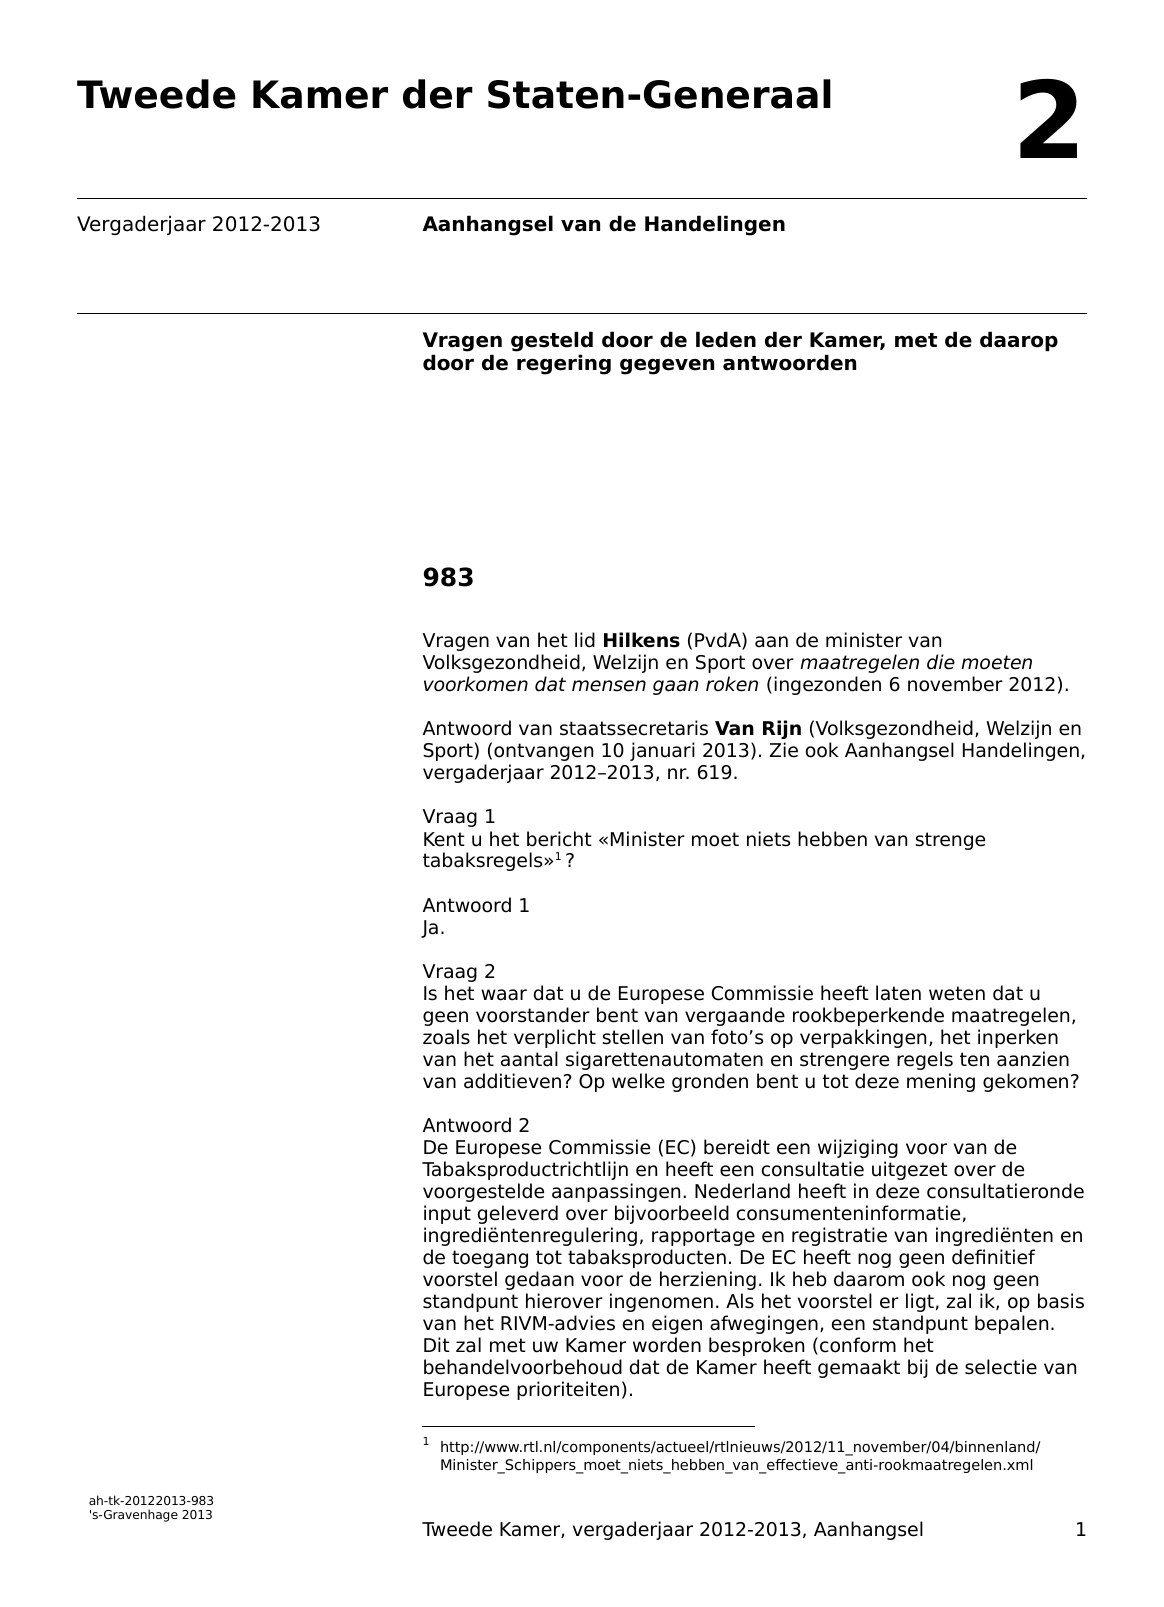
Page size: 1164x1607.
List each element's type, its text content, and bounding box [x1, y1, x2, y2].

table_cell Vragen gesteld door de leden der Kamer, met de daarop door de regering gegeven antwoorden [422, 314, 1087, 375]
table_header Tweede Kamer der Staten-Generaal [77, 59, 886, 198]
text De Europese Commissie (EC) bereidt een wijziging voor van de Tabaksproductrichtlijn en heeft een consultatie uitgezet over de voorgestelde aanpassingen. Nederland heeft in deze consultatieronde input geleverd over bijvoorbeeld consumenteninformatie, ingrediëntenregulering, rapportage en registratie van ingrediënten en de toegang tot tabaksproducten. De EC heeft nog geen definitief voorstel gedaan voor de herziening. Ik heb daarom ook nog geen standpunt hierover ingenomen. Als het voorstel er ligt, zal ik, op basis van het RIVM-advies en eigen afwegingen, een standpunt bepalen. Dit zal met uw Kamer worden besproken (conform het behandelvoorbehoud dat de Kamer heeft gemaakt bij de selectie van Europese prioriteiten). [422, 1137, 1087, 1401]
text Vraag 2 [422, 961, 1087, 983]
text http://www.rtl.nl/components/actueel/rtlnieuws/2012/11_november/04/binnenland/Minister_Schippers_moet_niets_hebben_van_effectieve_anti-rookmaatregelen.xml [422, 1435, 1087, 1474]
table_cell [77, 314, 422, 375]
text Antwoord van staatssecretaris Van Rijn (Volksgezondheid, Welzijn en Sport) (ontvangen 10 januari 2013). Zie ook Aanhangsel Handelingen, vergaderjaar 2012–2013, nr. 619. [422, 718, 1087, 784]
table_cell Aanhangsel van de Handelingen [422, 199, 1087, 313]
text Antwoord 1 [422, 894, 1087, 917]
text Vragen van het lid Hilkens (PvdA) aan de minister van Volksgezondheid, Welzijn en Sport over maatregelen die moeten voorkomen dat mensen gaan roken (ingezonden 6 november 2012). [422, 630, 1087, 696]
text Is het waar dat u de Europese Commissie heeft laten weten dat u geen voorstander bent van vergaande rookbeperkende maatregelen, zoals het verplicht stellen van foto’s op verpakkingen, het inperken van het aantal sigarettenautomaten en strengere regels ten aanzien van additieven? Op welke gronden bent u tot deze mening gekomen? [422, 983, 1087, 1093]
text Kent u het bericht «Minister moet niets hebben van strenge tabaksregels»? [422, 828, 1087, 872]
text 's-Gravenhage 2013 [88, 1508, 323, 1522]
text ah-tk-20122013-983 [88, 1494, 323, 1508]
text 983 [422, 563, 1087, 592]
text Ja. [422, 917, 1087, 938]
table_header 2 [886, 59, 1087, 198]
table_cell Vergaderjaar 2012-2013 [77, 199, 422, 313]
text Vraag 1 [422, 806, 1087, 828]
text Antwoord 2 [422, 1115, 1087, 1137]
